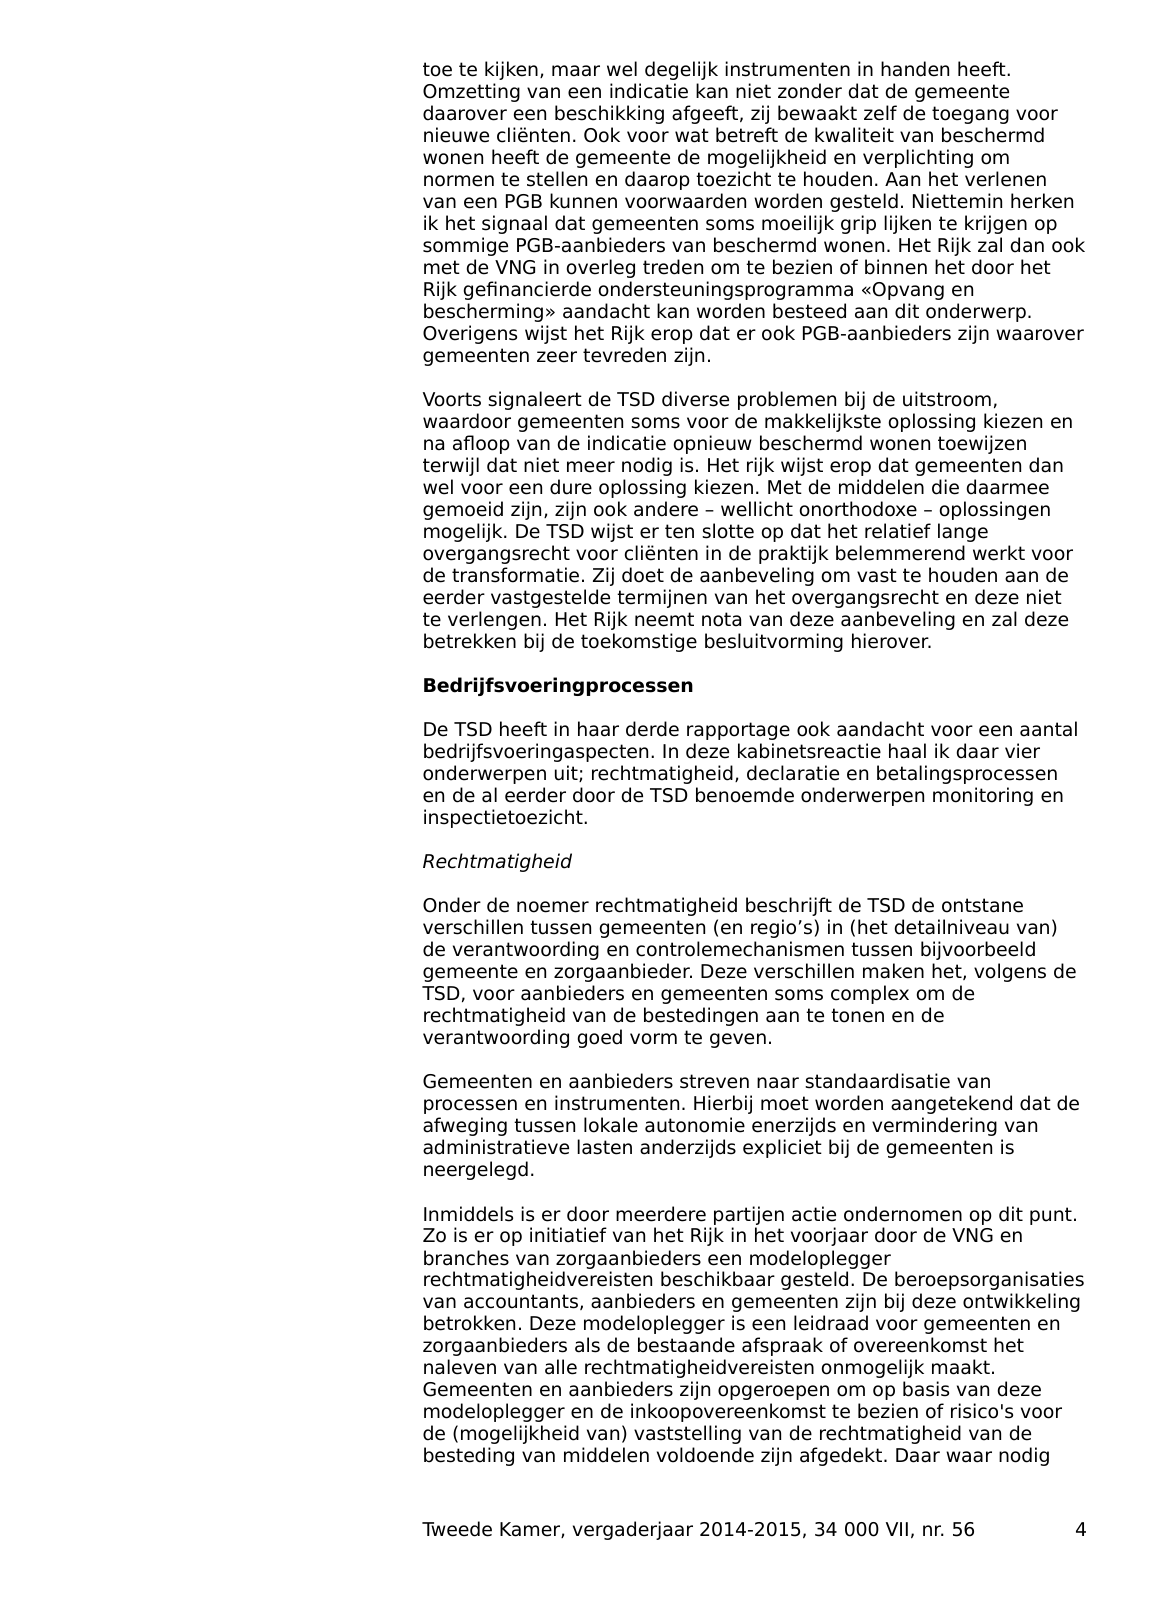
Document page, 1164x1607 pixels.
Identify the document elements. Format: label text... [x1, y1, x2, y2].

text toe te kijken, maar wel degelijk instrumenten in handen heeft. Omzetting van een indicatie kan niet zonder dat de gemeente daarover een beschikking afgeeft, zij bewaakt zelf de toegang voor nieuwe cliënten. Ook voor wat betreft de kwaliteit van beschermd wonen heeft de gemeente de mogelijkheid en verplichting om normen te stellen en daarop toezicht te houden. Aan het verlenen van een PGB kunnen voorwaarden worden gesteld. Niettemin herken ik het signaal dat gemeenten soms moeilijk grip lijken te krijgen op sommige PGB-aanbieders van beschermd wonen. Het Rijk zal dan ook met de VNG in overleg treden om te bezien of binnen het door het Rijk gefinancierde ondersteuningsprogramma «Opvang en bescherming» aandacht kan worden besteed aan dit onderwerp. Overigens wijst het Rijk erop dat er ook PGB-aanbieders zijn waarover gemeenten zeer tevreden zijn. [422, 59, 1087, 367]
subtitle Rechtmatigheid [422, 851, 1087, 873]
text Onder de noemer rechtmatigheid beschrijft de TSD de ontstane verschillen tussen gemeenten (en regio’s) in (het detailniveau van) de verantwoording en controlemechanismen tussen bijvoorbeeld gemeente en zorgaanbieder. Deze verschillen maken het, volgens de TSD, voor aanbieders en gemeenten soms complex om de rechtmatigheid van de bestedingen aan te tonen en de verantwoording goed vorm te geven. [422, 895, 1087, 1049]
text Inmiddels is er door meerdere partijen actie ondernomen op dit punt. Zo is er op initiatief van het Rijk in het voorjaar door de VNG en branches van zorgaanbieders een modeloplegger rechtmatigheidvereisten beschikbaar gesteld. De beroepsorganisaties van accountants, aanbieders en gemeenten zijn bij deze ontwikkeling betrokken. Deze modeloplegger is een leidraad voor gemeenten en zorgaanbieders als de bestaande afspraak of overeenkomst het naleven van alle rechtmatigheidvereisten onmogelijk maakt. Gemeenten en aanbieders zijn opgeroepen om op basis van deze modeloplegger en de inkoopovereenkomst te bezien of risico's voor de (mogelijkheid van) vaststelling van de rechtmatigheid van de besteding van middelen voldoende zijn afgedekt. Daar waar nodig [422, 1203, 1087, 1467]
text De TSD heeft in haar derde rapportage ook aandacht voor een aantal bedrijfsvoeringaspecten. In deze kabinetsreactie haal ik daar vier onderwerpen uit; rechtmatigheid, declaratie en betalingsprocessen en de al eerder door de TSD benoemde onderwerpen monitoring en inspectietoezicht. [422, 719, 1087, 829]
text Voorts signaleert de TSD diverse problemen bij de uitstroom, waardoor gemeenten soms voor de makkelijkste oplossing kiezen en na afloop van de indicatie opnieuw beschermd wonen toewijzen terwijl dat niet meer nodig is. Het rijk wijst erop dat gemeenten dan wel voor een dure oplossing kiezen. Met de middelen die daarmee gemoeid zijn, zijn ook andere – wellicht onorthodoxe – oplossingen mogelijk. De TSD wijst er ten slotte op dat het relatief lange overgangsrecht voor cliënten in de praktijk belemmerend werkt voor de transformatie. Zij doet de aanbeveling om vast te houden aan de eerder vastgestelde termijnen van het overgangsrecht en deze niet te verlengen. Het Rijk neemt nota van deze aanbeveling en zal deze betrekken bij de toekomstige besluitvorming hierover. [422, 389, 1087, 653]
text Gemeenten en aanbieders streven naar standaardisatie van processen en instrumenten. Hierbij moet worden aangetekend dat de afweging tussen lokale autonomie enerzijds en vermindering van administratieve lasten anderzijds expliciet bij de gemeenten is neergelegd. [422, 1071, 1087, 1181]
subtitle Bedrijfsvoeringprocessen [422, 675, 1087, 697]
